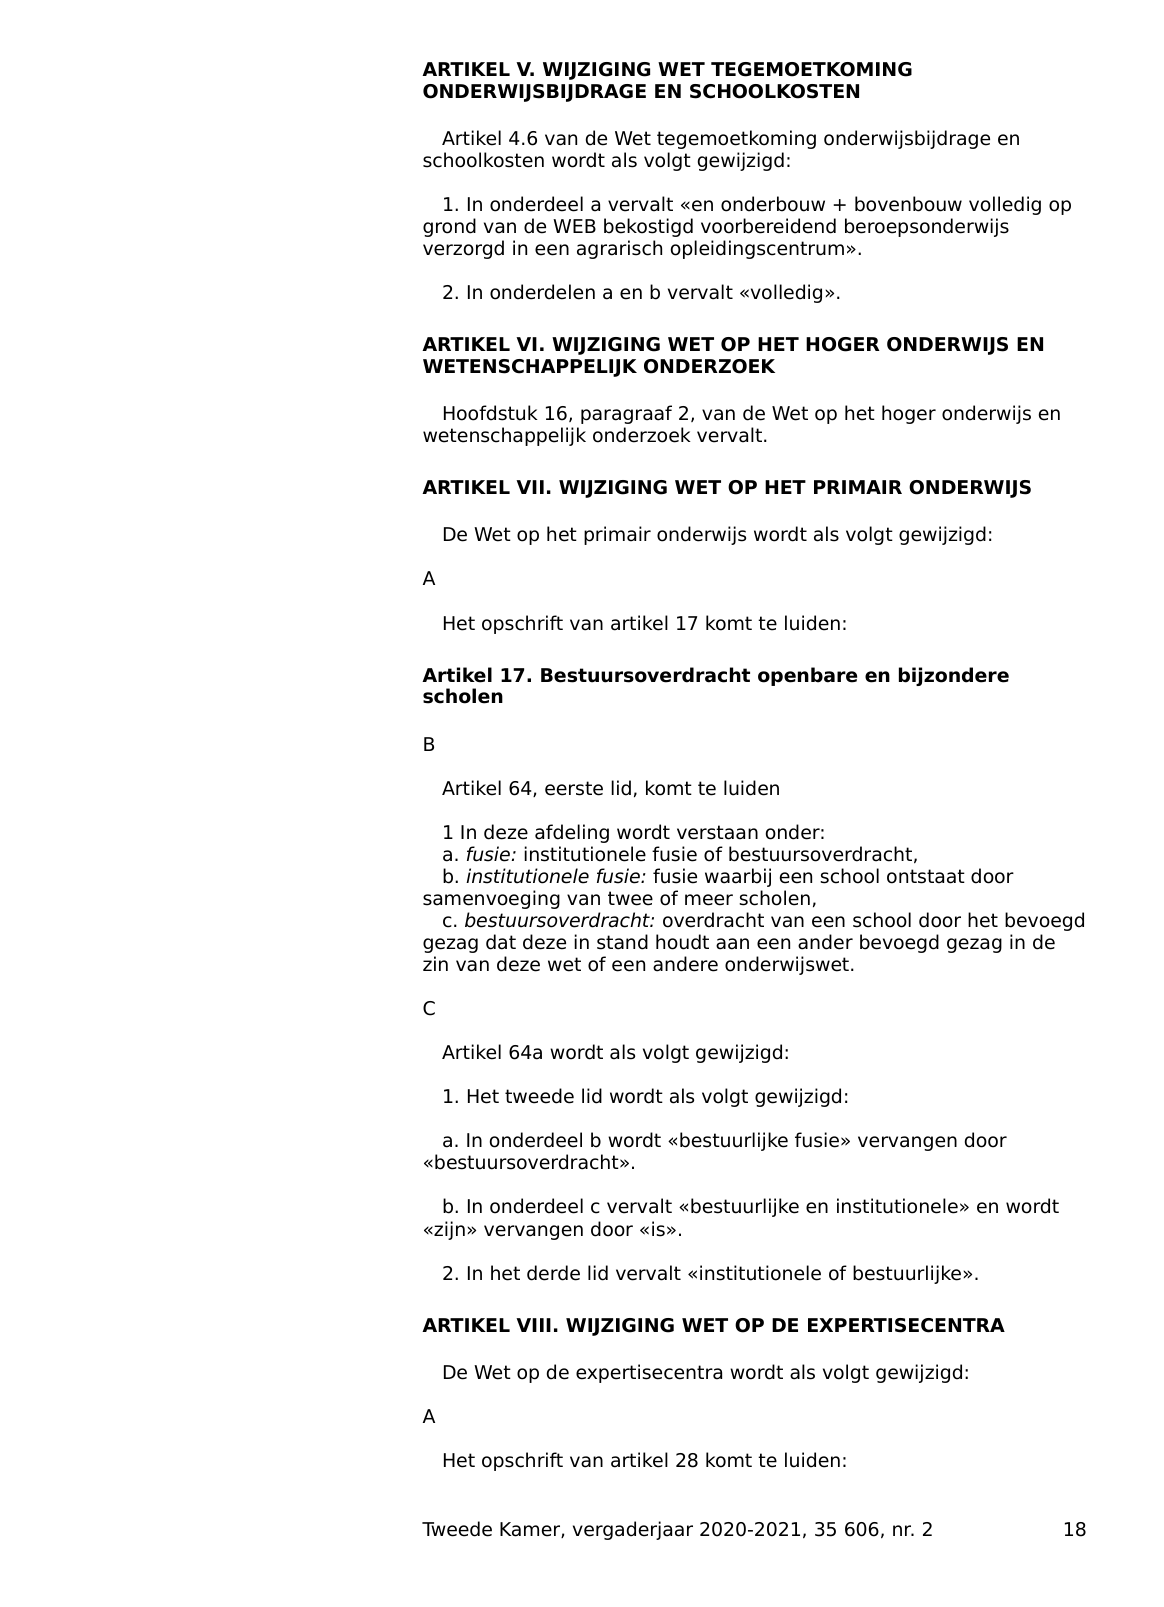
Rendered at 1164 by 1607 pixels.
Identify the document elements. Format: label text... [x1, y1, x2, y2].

text b. In onderdeel c vervalt «bestuurlijke en institutionele» en wordt «zijn» vervangen door «is». [422, 1196, 1087, 1240]
text Het opschrift van artikel 17 komt te luiden: [422, 612, 1087, 634]
text De Wet op het primair onderwijs wordt als volgt gewijzigd: [422, 524, 1087, 546]
text Artikel 64, eerste lid, komt te luiden [422, 778, 1087, 799]
text C [422, 998, 1087, 1020]
subtitle ARTIKEL VIII. WIJZIGING WET OP DE EXPERTISECENTRA [422, 1314, 1087, 1337]
text De Wet op de expertisecentra wordt als volgt gewijzigd: [422, 1362, 1087, 1383]
text A [422, 1406, 1087, 1428]
text a. In onderdeel b wordt «bestuurlijke fusie» vervangen door «bestuursoverdracht». [422, 1130, 1087, 1174]
text c. bestuursoverdracht: overdracht van een school door het bevoegd gezag dat deze in stand houdt aan een ander bevoegd gezag in de zin van deze wet of een andere onderwijswet. [422, 910, 1087, 976]
text B [422, 733, 1087, 755]
text A [422, 568, 1087, 590]
subtitle ARTIKEL VI. WIJZIGING WET OP HET HOGER ONDERWIJS EN WETENSCHAPPELIJK ONDERZOEK [422, 334, 1087, 378]
text Artikel 4.6 van de Wet tegemoetkoming onderwijsbijdrage en schoolkosten wordt als volgt gewijzigd: [422, 128, 1087, 172]
text Het opschrift van artikel 28 komt te luiden: [422, 1450, 1087, 1472]
text 2. In onderdelen a en b vervalt «volledig». [422, 282, 1087, 304]
text 2. In het derde lid vervalt «institutionele of bestuurlijke». [422, 1263, 1087, 1284]
subtitle ARTIKEL V. WIJZIGING WET TEGEMOETKOMING ONDERWIJSBIJDRAGE EN SCHOOLKOSTEN [422, 59, 1087, 103]
text b. institutionele fusie: fusie waarbij een school ontstaat door samenvoeging van twee of meer scholen, [422, 866, 1087, 910]
text Artikel 64a wordt als volgt gewijzigd: [422, 1042, 1087, 1064]
text 1. In onderdeel a vervalt «en onderbouw + bovenbouw volledig op grond van de WEB bekostigd voorbereidend beroepsonderwijs verzorgd in een agrarisch opleidingscentrum». [422, 194, 1087, 260]
text 1. Het tweede lid wordt als volgt gewijzigd: [422, 1086, 1087, 1108]
subtitle Artikel 17. Bestuursoverdracht openbare en bijzondere scholen [422, 664, 1087, 708]
text Hoofdstuk 16, paragraaf 2, van de Wet op het hoger onderwijs en wetenschappelijk onderzoek vervalt. [422, 403, 1087, 447]
subtitle ARTIKEL VII. WIJZIGING WET OP HET PRIMAIR ONDERWIJS [422, 477, 1087, 499]
text a. fusie: institutionele fusie of bestuursoverdracht, [422, 844, 1087, 866]
text 1 In deze afdeling wordt verstaan onder: [422, 822, 1087, 844]
